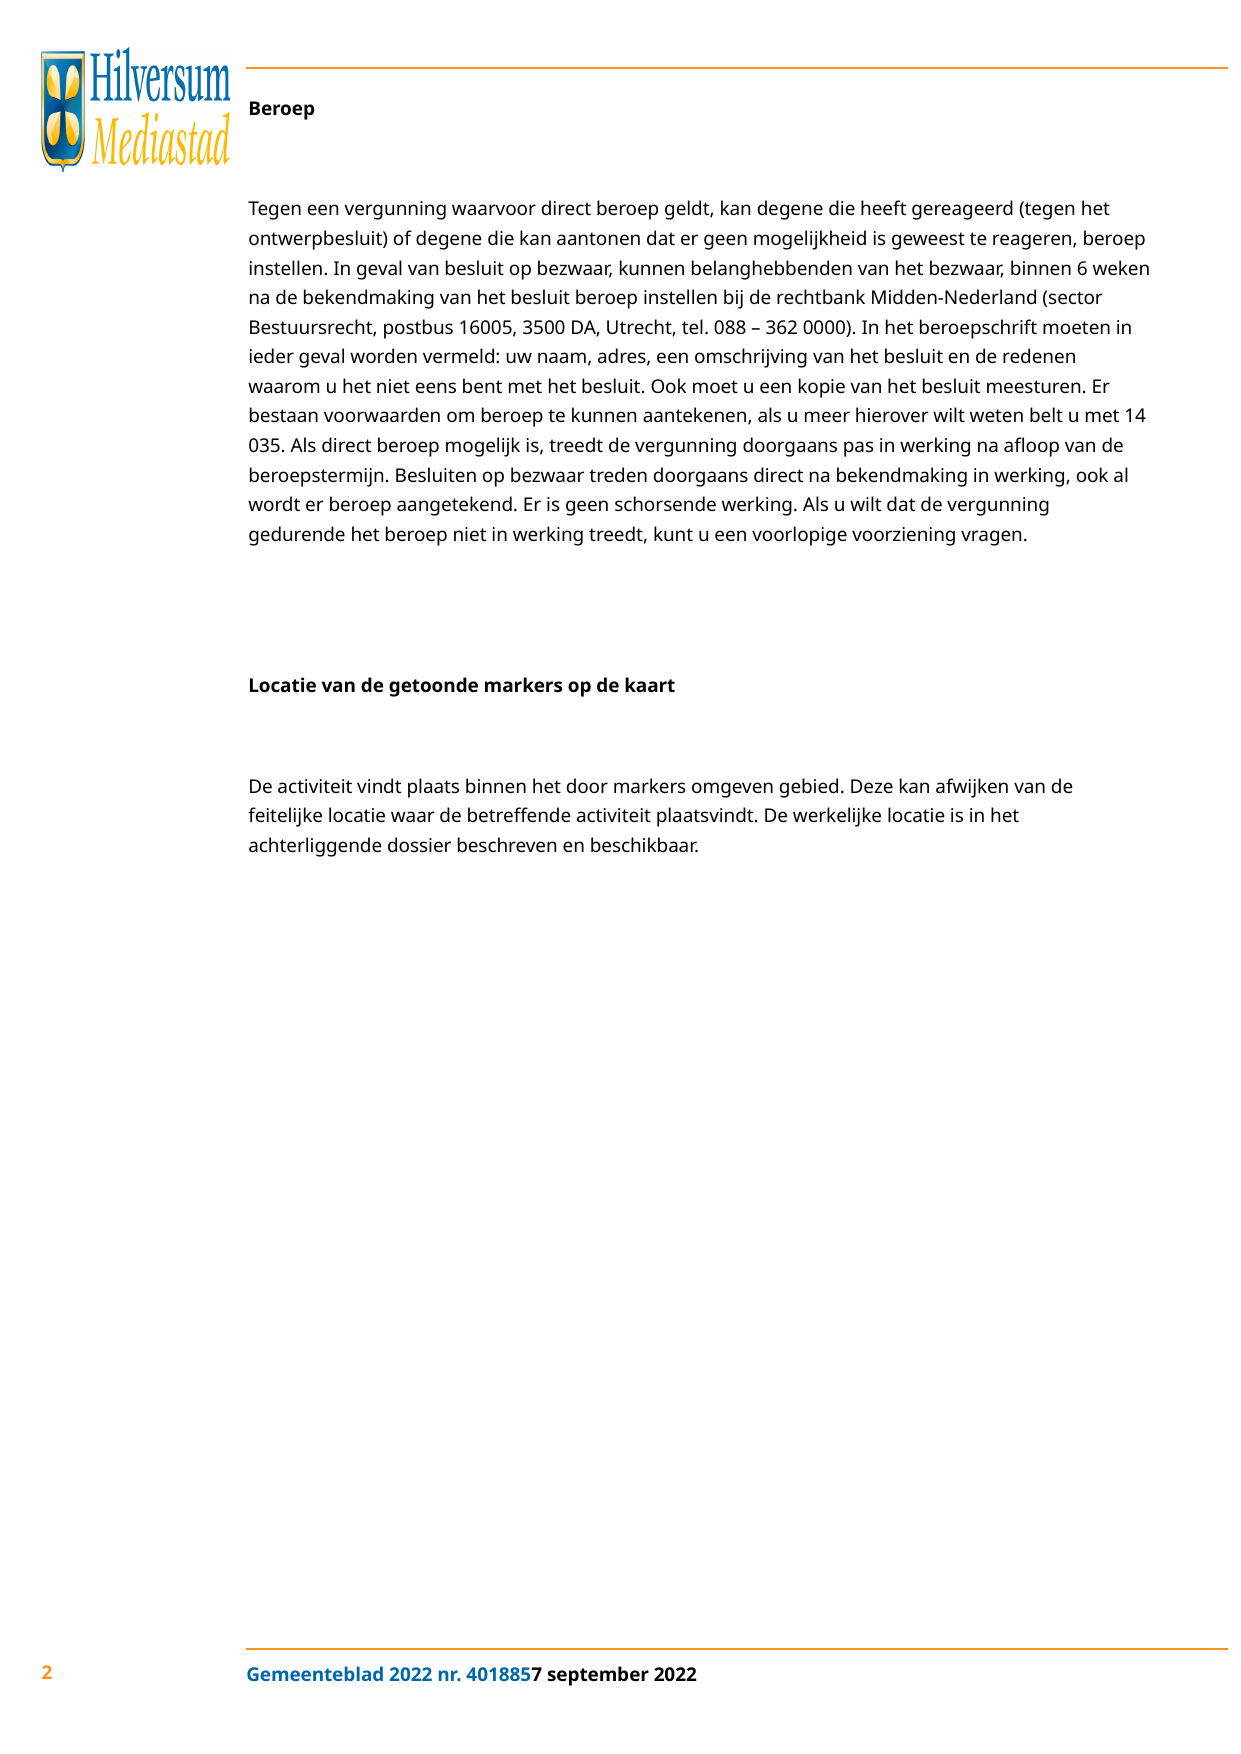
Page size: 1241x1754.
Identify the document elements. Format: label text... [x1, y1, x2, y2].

text Beroep [248, 95, 1152, 121]
text Locatie van de getoonde markers op de kaart [248, 672, 1152, 698]
text De activiteit vindt plaats binnen het door markers omgeven gebied. Deze kan afwijken van de feitelijke locatie waar de betreffende activiteit plaatsvindt. De werkelijke locatie is in het achterliggende dossier beschreven en beschikbaar. [248, 773, 1152, 858]
text Tegen een vergunning waarvoor direct beroep geldt, kan degene die heeft gereageerd (tegen het ontwerpbesluit) of degene die kan aantonen dat er geen mogelijkheid is geweest te reageren, beroep instellen. In geval van besluit op bezwaar, kunnen belanghebbenden van het bezwaar, binnen 6 weken na de bekendmaking van het besluit beroep instellen bij de rechtbank Midden-Nederland (sector Bestuursrecht, postbus 16005, 3500 DA, Utrecht, tel. 088 – 362 0000). In het beroepschrift moeten in ieder geval worden vermeld: uw naam, adres, een omschrijving van het besluit en de redenen waarom u het niet eens bent met het besluit. Ook moet u een kopie van het besluit meesturen. Er bestaan voorwaarden om beroep te kunnen aantekenen, als u meer hierover wilt weten belt u met 14 035. Als direct beroep mogelijk is, treedt de vergunning doorgaans pas in werking na afloop van de beroepstermijn. Besluiten op bezwaar treden doorgaans direct na bekendmaking in werking, ook al wordt er beroep aangetekend. Er is geen schorsende werking. Als u wilt dat de vergunning gedurende het beroep niet in werking treedt, kunt u een voorlopige voorziening vragen. [248, 196, 1152, 547]
picture [41, 47, 231, 172]
